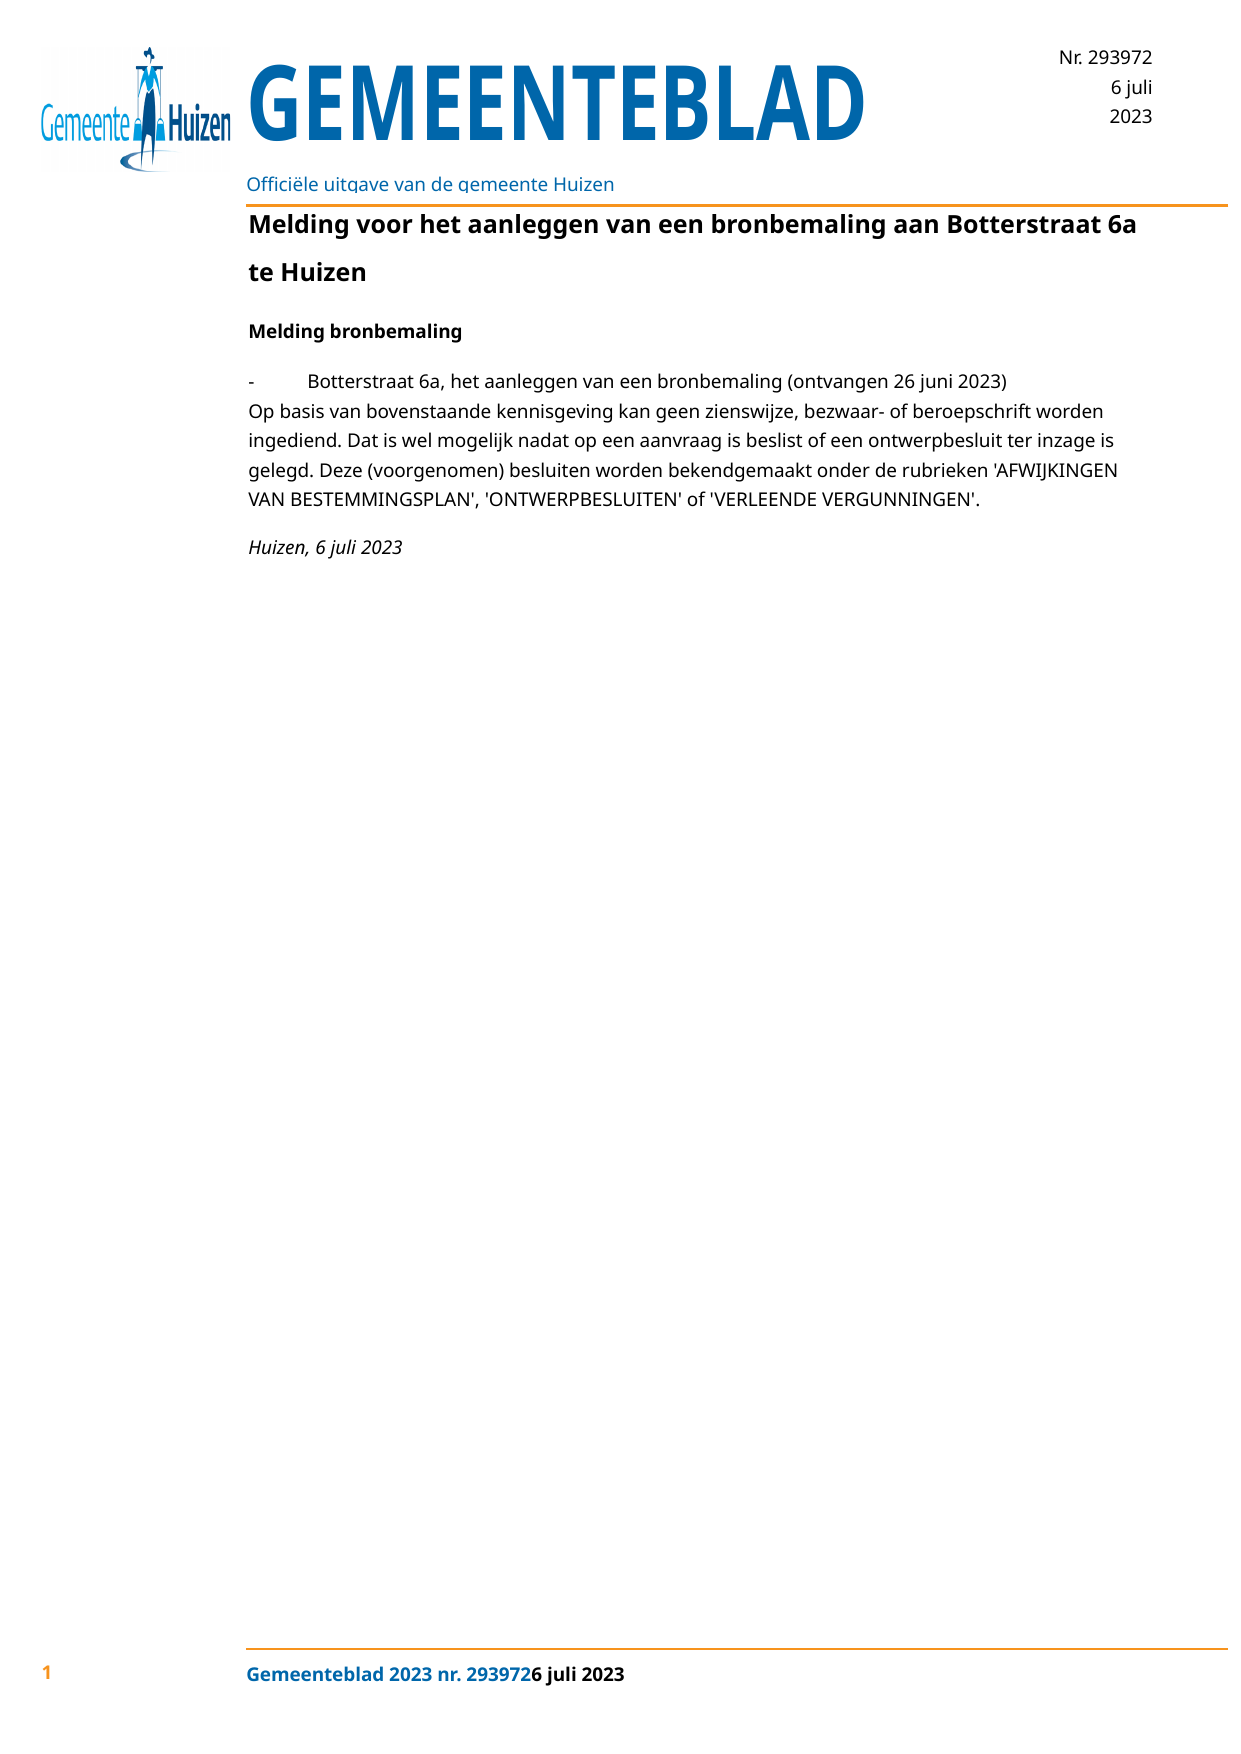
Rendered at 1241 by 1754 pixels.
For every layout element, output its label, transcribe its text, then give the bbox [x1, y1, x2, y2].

list Botterstraat 6a, het aanleggen van een bronbemaling (ontvangen 26 juni 2023) [248, 368, 1152, 394]
text Huizen, 6 juli 2023 [248, 534, 1152, 560]
text Op basis van bovenstaande kennisgeving kan geen zienswijze, bezwaar- of beroepschrift worden ingediend. Dat is wel mogelijk nadat op een aanvraag is beslist of een ontwerpbesluit ter inzage is gelegd. Deze (voorgenomen) besluiten worden bekendgemaakt onder de rubrieken 'AFWIJKINGEN VAN BESTEMMINGSPLAN', 'ONTWERPBESLUITEN' of 'VERLEENDE VERGUNNINGEN'. [248, 398, 1152, 512]
text Melding bronbemaling [248, 318, 1152, 344]
picture [41, 47, 231, 172]
text Melding voor het aanleggen van een bronbemaling aan Botterstraat 6a te Huizen [248, 207, 1152, 288]
